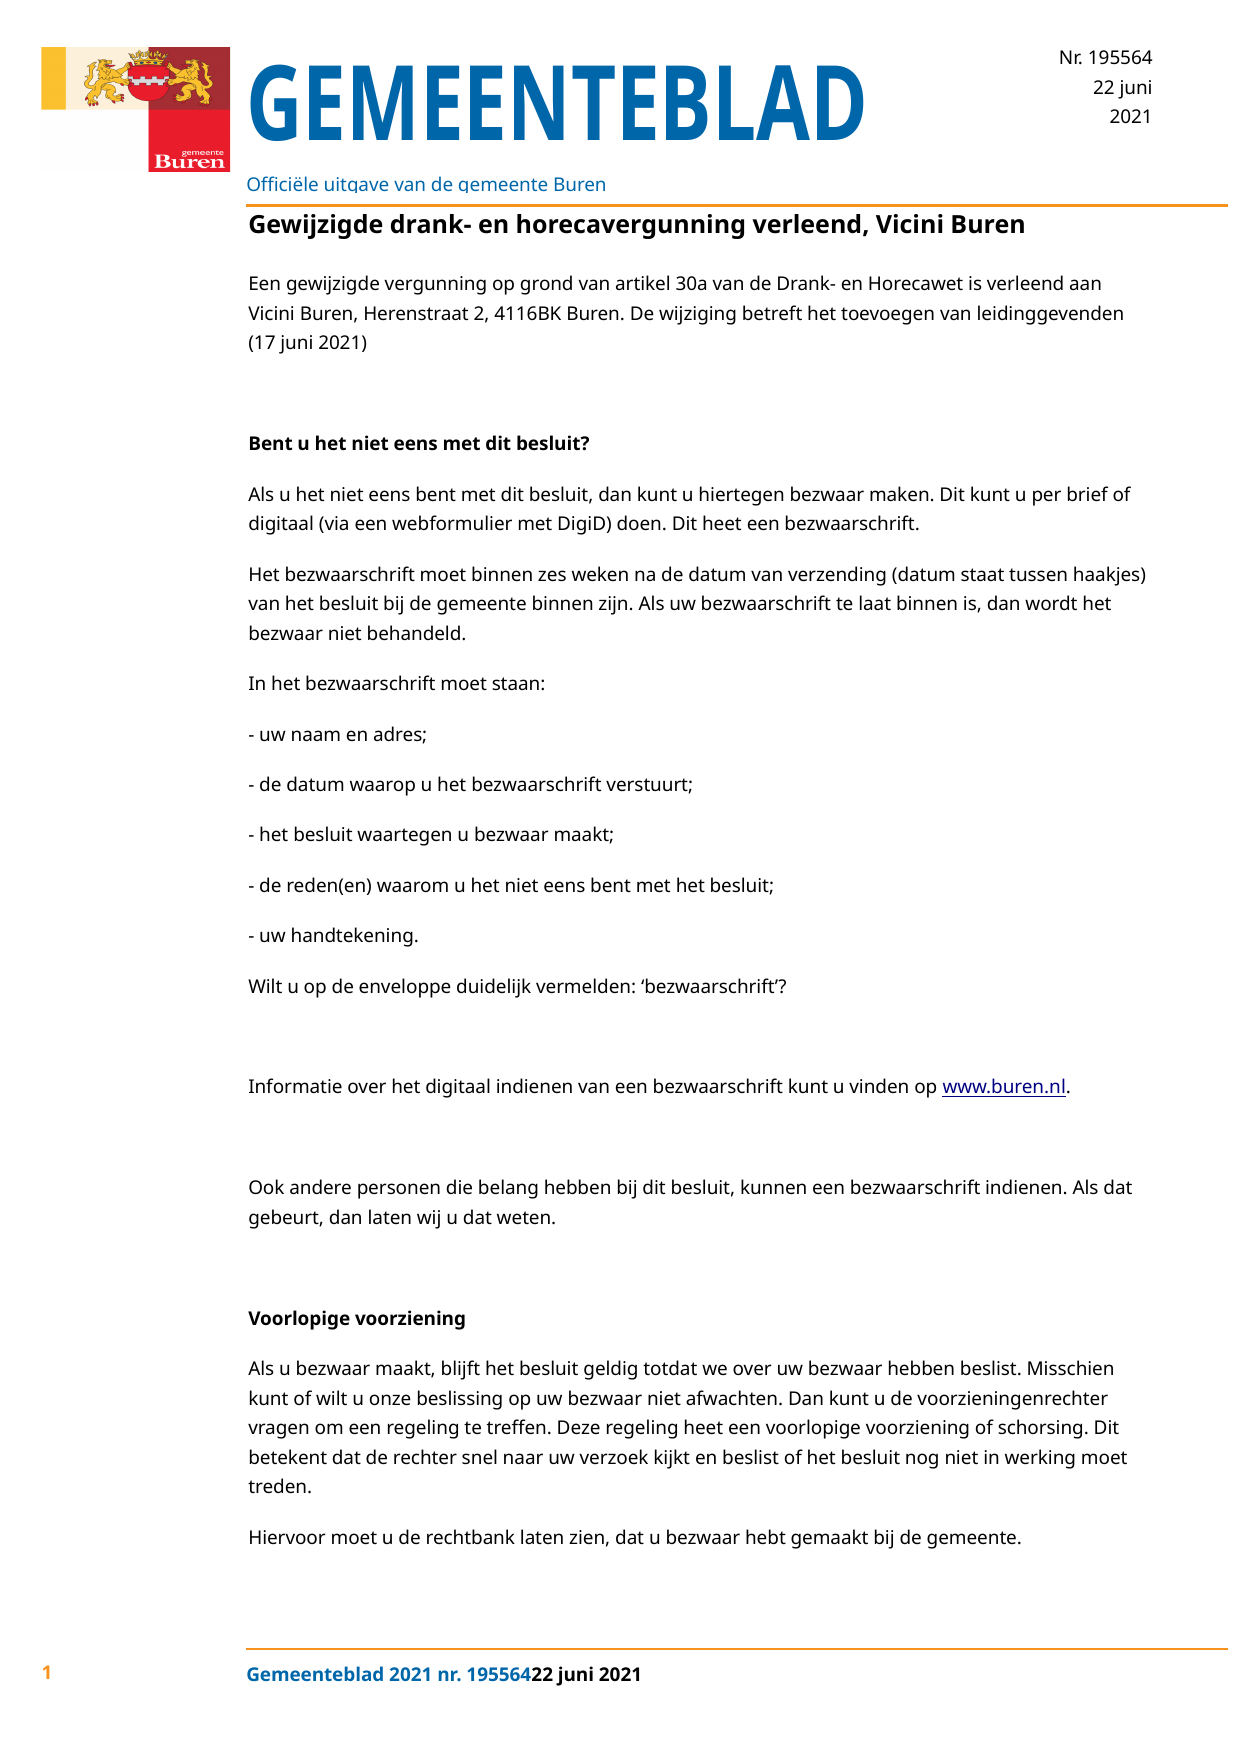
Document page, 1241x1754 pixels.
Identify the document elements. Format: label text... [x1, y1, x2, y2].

text Informatie over het digitaal indienen van een bezwaarschrift kunt u vinden op www.buren.nl. [248, 1074, 1152, 1099]
text Gewijzigde drank- en horecavergunning verleend, Vicini Buren [248, 207, 1152, 241]
text - uw naam en adres; [248, 721, 1152, 746]
text - het besluit waartegen u bezwaar maakt; [248, 822, 1152, 847]
text Het bezwaarschrift moet binnen zes weken na de datum van verzending (datum staat tussen haakjes) van het besluit bij de gemeente binnen zijn. Als uw bezwaarschrift te laat binnen is, dan wordt het bezwaar niet behandeld. [248, 561, 1152, 646]
text Als u bezwaar maakt, blijft het besluit geldig totdat we over uw bezwaar hebben beslist. Misschien kunt of wilt u onze beslissing op uw bezwaar niet afwachten. Dan kunt u de voorzieningenrechter vragen om een regeling te treffen. Deze regeling heet een voorlopige voorziening of schorsing. Dit betekent dat de rechter snel naar uw verzoek kijkt en beslist of het besluit nog niet in werking moet treden. [248, 1355, 1152, 1499]
text Wilt u op de enveloppe duidelijk vermelden: ‘bezwaarschrift’? [248, 973, 1152, 998]
text - uw handtekening. [248, 922, 1152, 948]
text - de reden(en) waarom u het niet eens bent met het besluit; [248, 872, 1152, 898]
text Ook andere personen die belang hebben bij dit besluit, kunnen een bezwaarschrift indienen. Als dat gebeurt, dan laten wij u dat weten. [248, 1174, 1152, 1230]
text Voorlopige voorziening [248, 1305, 1152, 1331]
picture [41, 47, 231, 172]
text Bent u het niet eens met dit besluit? [248, 430, 1152, 456]
text Een gewijzigde vergunning op grond van artikel 30a van de Drank- en Horecawet is verleend aan Vicini Buren, Herenstraat 2, 4116BK Buren. De wijziging betreft het toevoegen van leidinggevenden (17 juni 2021) [248, 270, 1152, 355]
text In het bezwaarschrift moet staan: [248, 670, 1152, 696]
text Hiervoor moet u de rechtbank laten zien, dat u bezwaar hebt gemaakt bij de gemeente. [248, 1524, 1152, 1550]
text Als u het niet eens bent met dit besluit, dan kunt u hiertegen bezwaar maken. Dit kunt u per brief of digitaal (via een webformulier met DigiD) doen. Dit heet een bezwaarschrift. [248, 481, 1152, 536]
text - de datum waarop u het bezwaarschrift verstuurt; [248, 771, 1152, 797]
